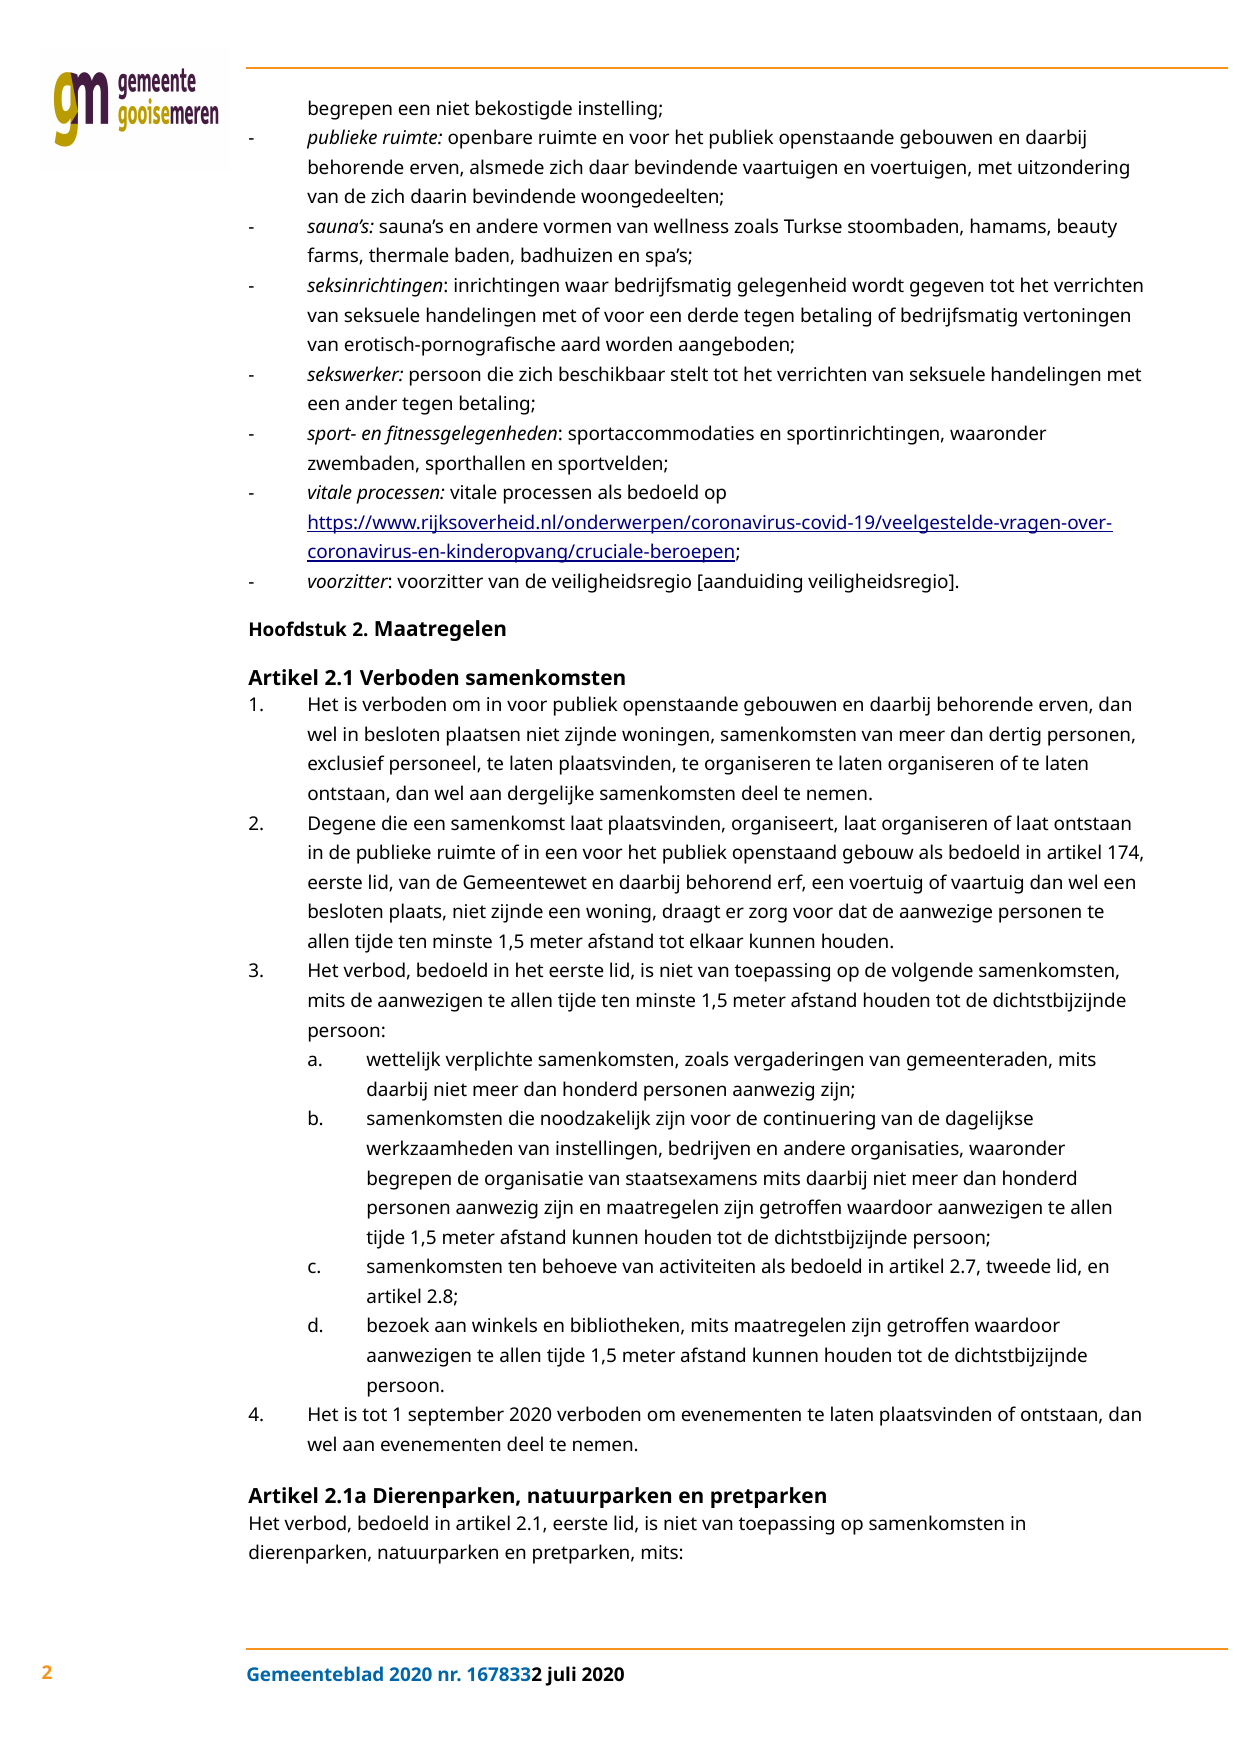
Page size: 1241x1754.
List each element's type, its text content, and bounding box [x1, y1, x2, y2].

list sport- en fitnessgelegenheden: sportaccommodaties en sportinrichtingen, waaronder zwembaden, sporthallen en sportvelden; [248, 420, 1152, 476]
list Het verbod, bedoeld in het eerste lid, is niet van toepassing op de volgende samenkomsten, mits de aanwezigen te allen tijde ten minste 1,5 meter afstand houden tot de dichtstbijzijnde persoon: [248, 958, 1152, 1043]
list samenkomsten die noodzakelijk zijn voor de continuering van de dagelijkse werkzaamheden van instellingen, bedrijven en andere organisaties, waaronder begrepen de organisatie van staatsexamens mits daarbij niet meer dan honderd personen aanwezig zijn en maatregelen zijn getroffen waardoor aanwezigen te allen tijde 1,5 meter afstand kunnen houden tot de dichtstbijzijnde persoon; [307, 1106, 1152, 1250]
list sauna’s: sauna’s en andere vormen van wellness zoals Turkse stoombaden, hamams, beauty farms, thermale baden, badhuizen en spa’s; [248, 213, 1152, 268]
list begrepen een niet bekostigde instelling; [248, 95, 1152, 121]
list sekswerker: persoon die zich beschikbaar stelt tot het verrichten van seksuele handelingen met een ander tegen betaling; [248, 361, 1152, 416]
list samenkomsten ten behoeve van activiteiten als bedoeld in artikel 2.7, tweede lid, en artikel 2.8; [307, 1253, 1152, 1309]
list Het is tot 1 september 2020 verboden om evenementen te laten plaatsvinden of ontstaan, dan wel aan evenementen deel te nemen. [248, 1401, 1152, 1457]
list voorzitter: voorzitter van de veiligheidsregio [aanduiding veiligheidsregio]. [248, 568, 1152, 594]
picture [41, 47, 231, 172]
list bezoek aan winkels en bibliotheken, mits maatregelen zijn getroffen waardoor aanwezigen te allen tijde 1,5 meter afstand kunnen houden tot de dichtstbijzijnde persoon. [307, 1313, 1152, 1398]
text Artikel 2.1a Dierenparken, natuurparken en pretparken [248, 1481, 1152, 1510]
text Artikel 2.1 Verboden samenkomsten [248, 663, 1152, 691]
text Het verbod, bedoeld in artikel 2.1, eerste lid, is niet van toepassing op samenkomsten in dierenparken, natuurparken en pretparken, mits: [248, 1510, 1152, 1565]
list seksinrichtingen: inrichtingen waar bedrijfsmatig gelegenheid wordt gegeven tot het verrichten van seksuele handelingen met of voor een derde tegen betaling of bedrijfsmatig vertoningen van erotisch-pornografische aard worden aangeboden; [248, 272, 1152, 357]
list wettelijk verplichte samenkomsten, zoals vergaderingen van gemeenteraden, mits daarbij niet meer dan honderd personen aanwezig zijn; [307, 1046, 1152, 1102]
list vitale processen: vitale processen als bedoeld op https://www.rijksoverheid.nl/onderwerpen/coronavirus-covid-19/veelgestelde-vragen-over-coronavirus-en-kinderopvang/cruciale-beroepen; [248, 479, 1152, 564]
list Het is verboden om in voor publiek openstaande gebouwen en daarbij behorende erven, dan wel in besloten plaatsen niet zijnde woningen, samenkomsten van meer dan dertig personen, exclusief personeel, te laten plaatsvinden, te organiseren te laten organiseren of te laten ontstaan, dan wel aan dergelijke samenkomsten deel te nemen. [248, 691, 1152, 806]
list Degene die een samenkomst laat plaatsvinden, organiseert, laat organiseren of laat ontstaan in de publieke ruimte of in een voor het publiek openstaand gebouw als bedoeld in artikel 174, eerste lid, van de Gemeentewet en daarbij behorend erf, een voertuig of vaartuig dan wel een besloten plaats, niet zijnde een woning, draagt er zorg voor dat de aanwezige personen te allen tijde ten minste 1,5 meter afstand tot elkaar kunnen houden. [248, 810, 1152, 954]
list publieke ruimte: openbare ruimte en voor het publiek openstaande gebouwen en daarbij behorende erven, alsmede zich daar bevindende vaartuigen en voertuigen, met uitzondering van de zich daarin bevindende woongedeelten; [248, 124, 1152, 209]
text Hoofdstuk 2. Maatregelen [248, 614, 1152, 642]
